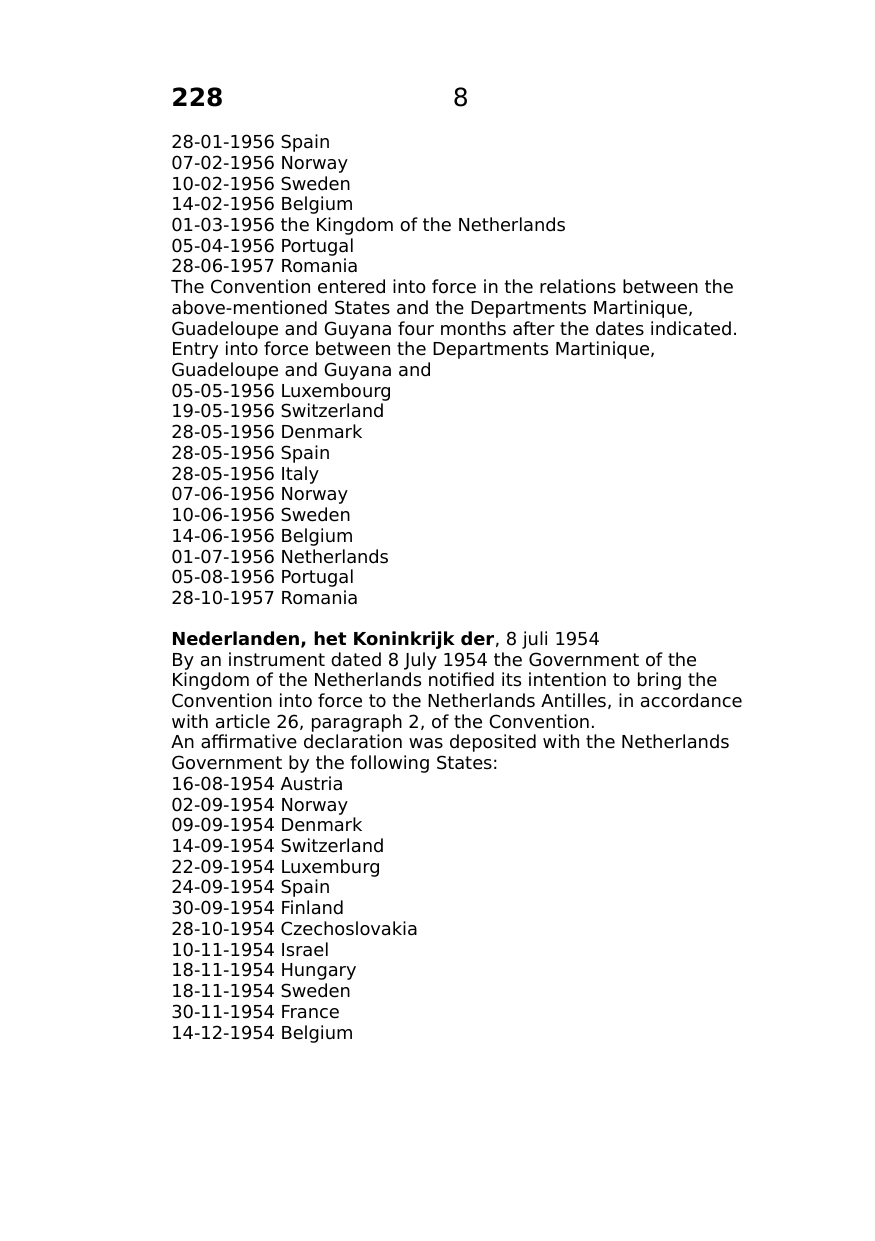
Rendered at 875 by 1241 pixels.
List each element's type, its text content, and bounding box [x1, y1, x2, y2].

text 14-12-1954 Belgium [171, 1022, 756, 1043]
text 28-10-1957 Romania [171, 588, 756, 609]
text 10-06-1956 Sweden [171, 505, 756, 526]
text 07-02-1956 Norway [171, 153, 756, 173]
text 16-08-1954 Austria [171, 774, 756, 794]
text 14-06-1956 Belgium [171, 526, 756, 546]
text 28-05-1956 Spain [171, 443, 756, 463]
text 09-09-1954 Denmark [171, 815, 756, 836]
text Entry into force between the Departments Martinique, Guadeloupe and Guyana and [171, 339, 756, 381]
text 18-11-1954 Sweden [171, 981, 756, 1002]
text 01-03-1956 the Kingdom of the Netherlands [171, 215, 756, 236]
text 28-10-1954 Czechoslovakia [171, 919, 756, 939]
text 28-06-1957 Romania [171, 256, 756, 277]
text 19-05-1956 Switzerland [171, 401, 756, 422]
text 05-05-1956 Luxembourg [171, 381, 756, 401]
text 02-09-1954 Norway [171, 794, 756, 815]
text 22-09-1954 Luxemburg [171, 857, 756, 877]
text 30-11-1954 France [171, 1002, 756, 1022]
text 10-02-1956 Sweden [171, 173, 756, 194]
text 07-06-1956 Norway [171, 484, 756, 505]
text 05-04-1956 Portugal [171, 236, 756, 256]
text 28-05-1956 Italy [171, 463, 756, 484]
text By an instrument dated 8 July 1954 the Government of the Kingdom of the Netherlands notified its intention to bring the Convention into force to the Netherlands Antilles, in accordance with article 26, paragraph 2, of the Convention. [171, 649, 756, 732]
text 01-07-1956 Netherlands [171, 546, 756, 567]
text 10-11-1954 Israel [171, 939, 756, 960]
text An affirmative declaration was deposited with the Netherlands Government by the following States: [171, 732, 756, 774]
text 28-05-1956 Denmark [171, 422, 756, 443]
text 18-11-1954 Hungary [171, 960, 756, 981]
text Nederlanden, het Koninkrijk der, 8 juli 1954 [171, 629, 756, 649]
text 14-02-1956 Belgium [171, 194, 756, 215]
text The Convention entered into force in the relations between the above-mentioned States and the Departments Martinique, Guadeloupe and Guyana four months after the dates indicated. [171, 277, 756, 339]
text 28-01-1956 Spain [171, 132, 756, 153]
text 24-09-1954 Spain [171, 877, 756, 898]
text 30-09-1954 Finland [171, 898, 756, 919]
text 14-09-1954 Switzerland [171, 836, 756, 857]
text 05-08-1956 Portugal [171, 567, 756, 588]
